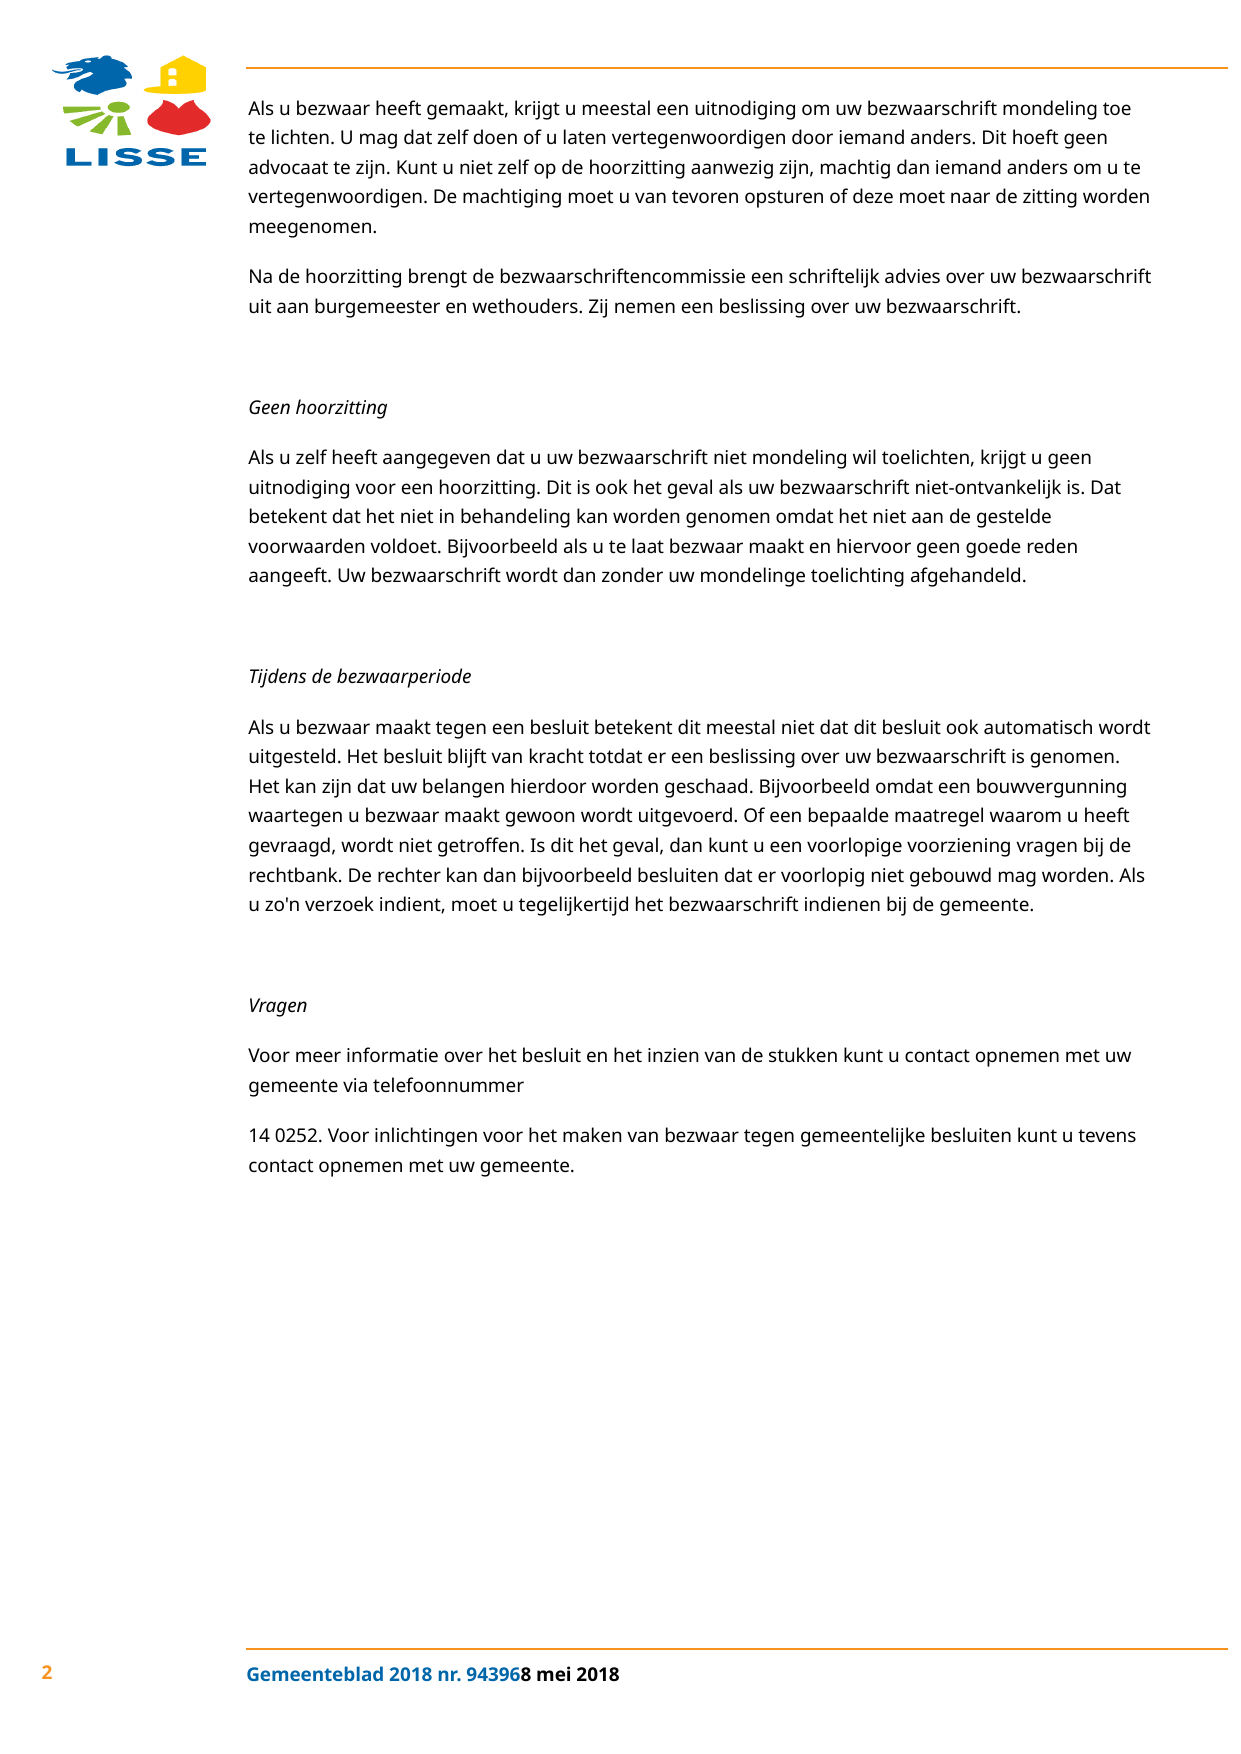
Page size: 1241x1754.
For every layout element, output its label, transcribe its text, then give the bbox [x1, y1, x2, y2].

picture [41, 47, 231, 172]
text 14 0252. Voor inlichtingen voor het maken van bezwaar tegen gemeentelijke besluiten kunt u tevens contact opnemen met uw gemeente. [248, 1123, 1152, 1178]
text Geen hoorzitting [248, 394, 1152, 420]
text Na de hoorzitting brengt de bezwaarschriftencommissie een schriftelijk advies over uw bezwaarschrift uit aan burgemeester en wethouders. Zij nemen een beslissing over uw bezwaarschrift. [248, 263, 1152, 319]
text Als u zelf heeft aangegeven dat u uw bezwaarschrift niet mondeling wil toelichten, krijgt u geen uitnodiging voor een hoorzitting. Dit is ook het geval als uw bezwaarschrift niet-ontvankelijk is. Dat betekent dat het niet in behandeling kan worden genomen omdat het niet aan de gestelde voorwaarden voldoet. Bijvoorbeeld als u te laat bezwaar maakt en hiervoor geen goede reden aangeeft. Uw bezwaarschrift wordt dan zonder uw mondelinge toelichting afgehandeld. [248, 444, 1152, 588]
text Tijdens de bezwaarperiode [248, 663, 1152, 689]
text Voor meer informatie over het besluit en het inzien van de stukken kunt u contact opnemen met uw gemeente via telefoonnummer [248, 1043, 1152, 1098]
text Vragen [248, 992, 1152, 1018]
text Als u bezwaar maakt tegen een besluit betekent dit meestal niet dat dit besluit ook automatisch wordt uitgesteld. Het besluit blijft van kracht totdat er een beslissing over uw bezwaarschrift is genomen. Het kan zijn dat uw belangen hierdoor worden geschaad. Bijvoorbeeld omdat een bouwvergunning waartegen u bezwaar maakt gewoon wordt uitgevoerd. Of een bepaalde maatregel waarom u heeft gevraagd, wordt niet getroffen. Is dit het geval, dan kunt u een voorlopige voorziening vragen bij de rechtbank. De rechter kan dan bijvoorbeeld besluiten dat er voorlopig niet gebouwd mag worden. Als u zo'n verzoek indient, moet u tegelijkertijd het bezwaarschrift indienen bij de gemeente. [248, 714, 1152, 917]
text Als u bezwaar heeft gemaakt, krijgt u meestal een uitnodiging om uw bezwaarschrift mondeling toe te lichten. U mag dat zelf doen of u laten vertegenwoordigen door iemand anders. Dit hoeft geen advocaat te zijn. Kunt u niet zelf op de hoorzitting aanwezig zijn, machtig dan iemand anders om u te vertegenwoordigen. De machtiging moet u van tevoren opsturen of deze moet naar de zitting worden meegenomen. [248, 95, 1152, 239]
